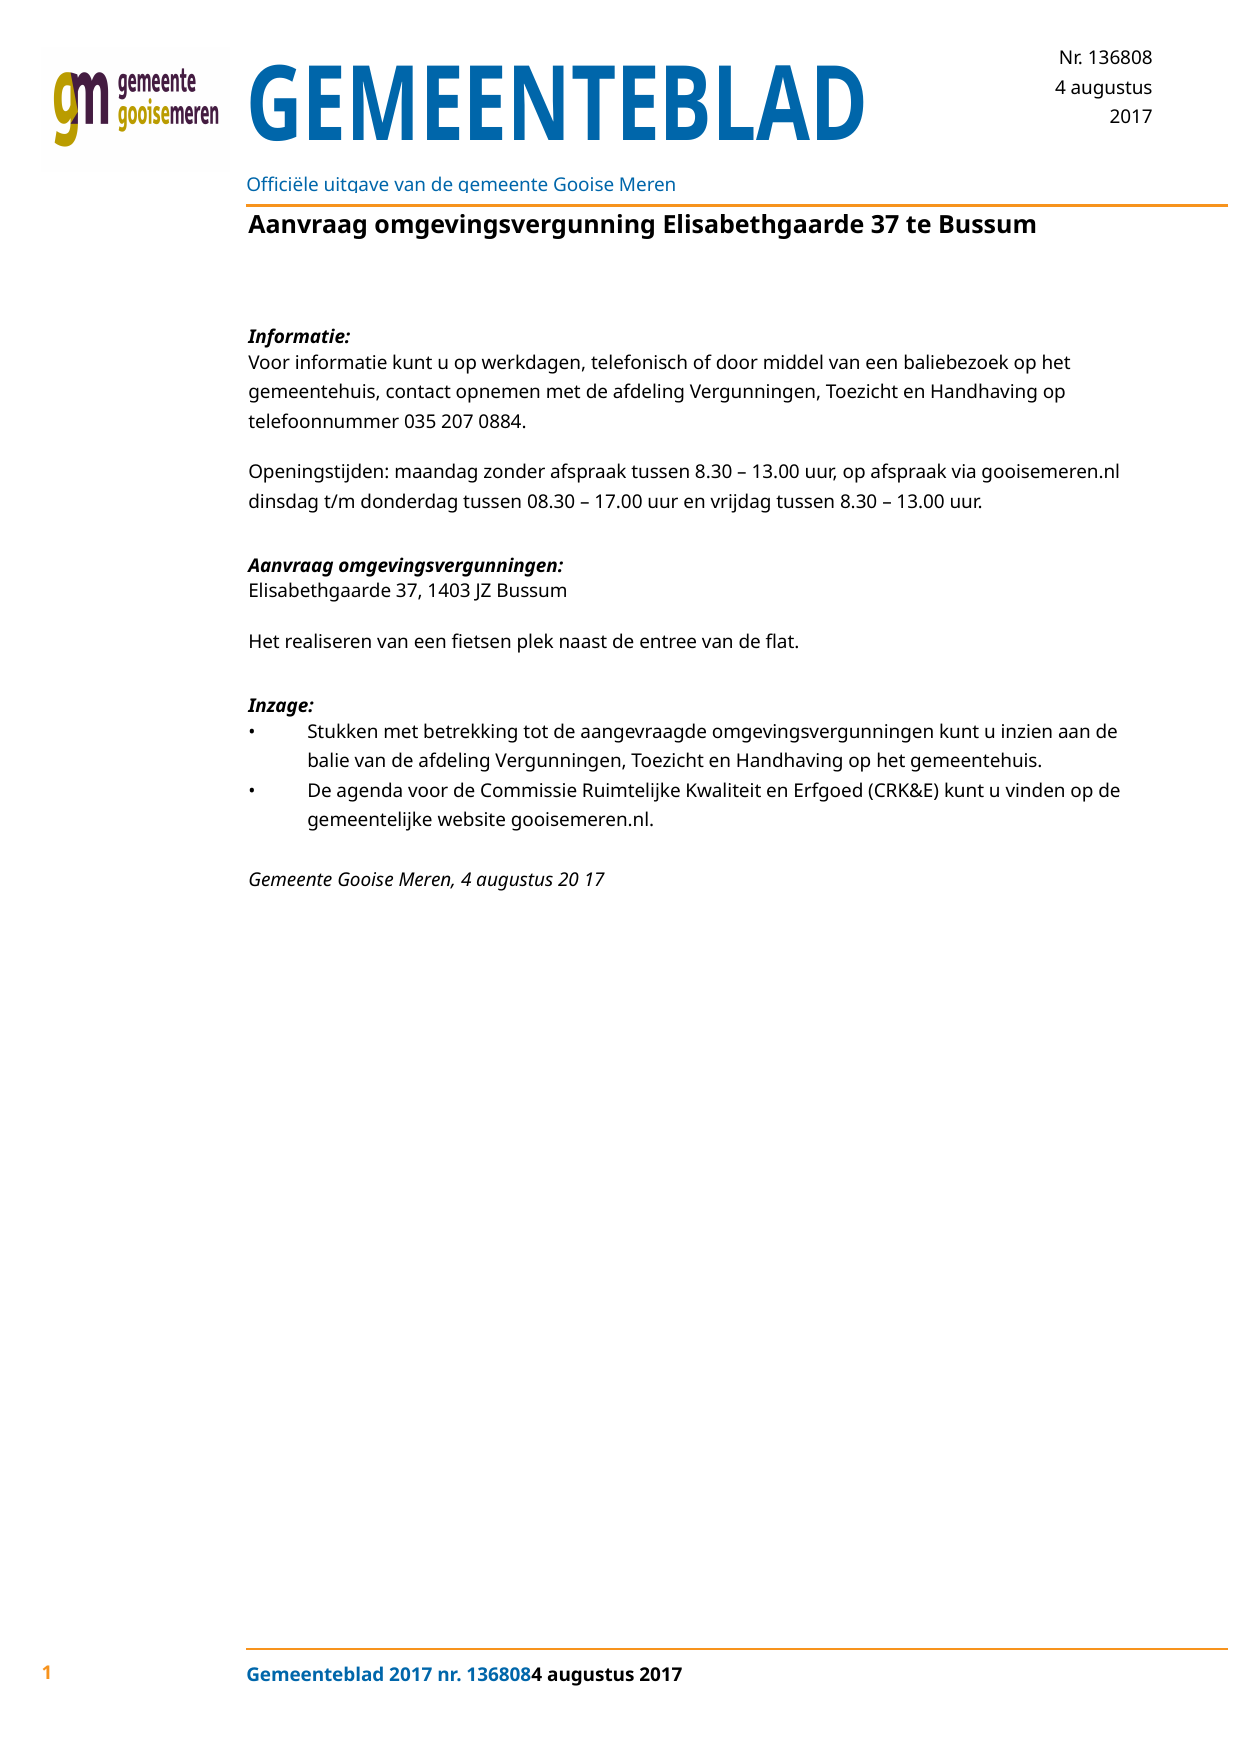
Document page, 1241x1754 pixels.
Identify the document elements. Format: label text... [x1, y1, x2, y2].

text Aanvraag omgevingsvergunningen: [248, 552, 1152, 578]
picture [41, 47, 231, 172]
text Informatie: [248, 323, 1152, 349]
text Het realiseren van een fietsen plek naast de entree van de flat. [248, 628, 1152, 654]
list De agenda voor de Commissie Ruimtelijke Kwaliteit en Erfgoed (CRK&E) kunt u vinden op de gemeentelijke website gooisemeren.nl. [248, 777, 1152, 832]
text Inzage: [248, 692, 1152, 718]
text Voor informatie kunt u op werkdagen, telefonisch of door middel van een baliebezoek op het gemeentehuis, contact opnemen met de afdeling Vergunningen, Toezicht en Handhaving op telefoonnummer 035 207 0884. [248, 349, 1152, 434]
text Openingstijden: maandag zonder afspraak tussen 8.30 – 13.00 uur, op afspraak via gooisemeren.nl dinsdag t/m donderdag tussen 08.30 – 17.00 uur en vrijdag tussen 8.30 – 13.00 uur. [248, 458, 1152, 514]
text Gemeente Gooise Meren, 4 augustus 20 17 [248, 866, 1152, 891]
text Elisabethgaarde 37, 1403 JZ Bussum [248, 578, 1152, 603]
text Aanvraag omgevingsvergunning Elisabethgaarde 37 te Bussum [248, 207, 1152, 241]
list Stukken met betrekking tot de aangevraagde omgevingsvergunningen kunt u inzien aan de balie van de afdeling Vergunningen, Toezicht en Handhaving op het gemeentehuis. [248, 718, 1152, 773]
